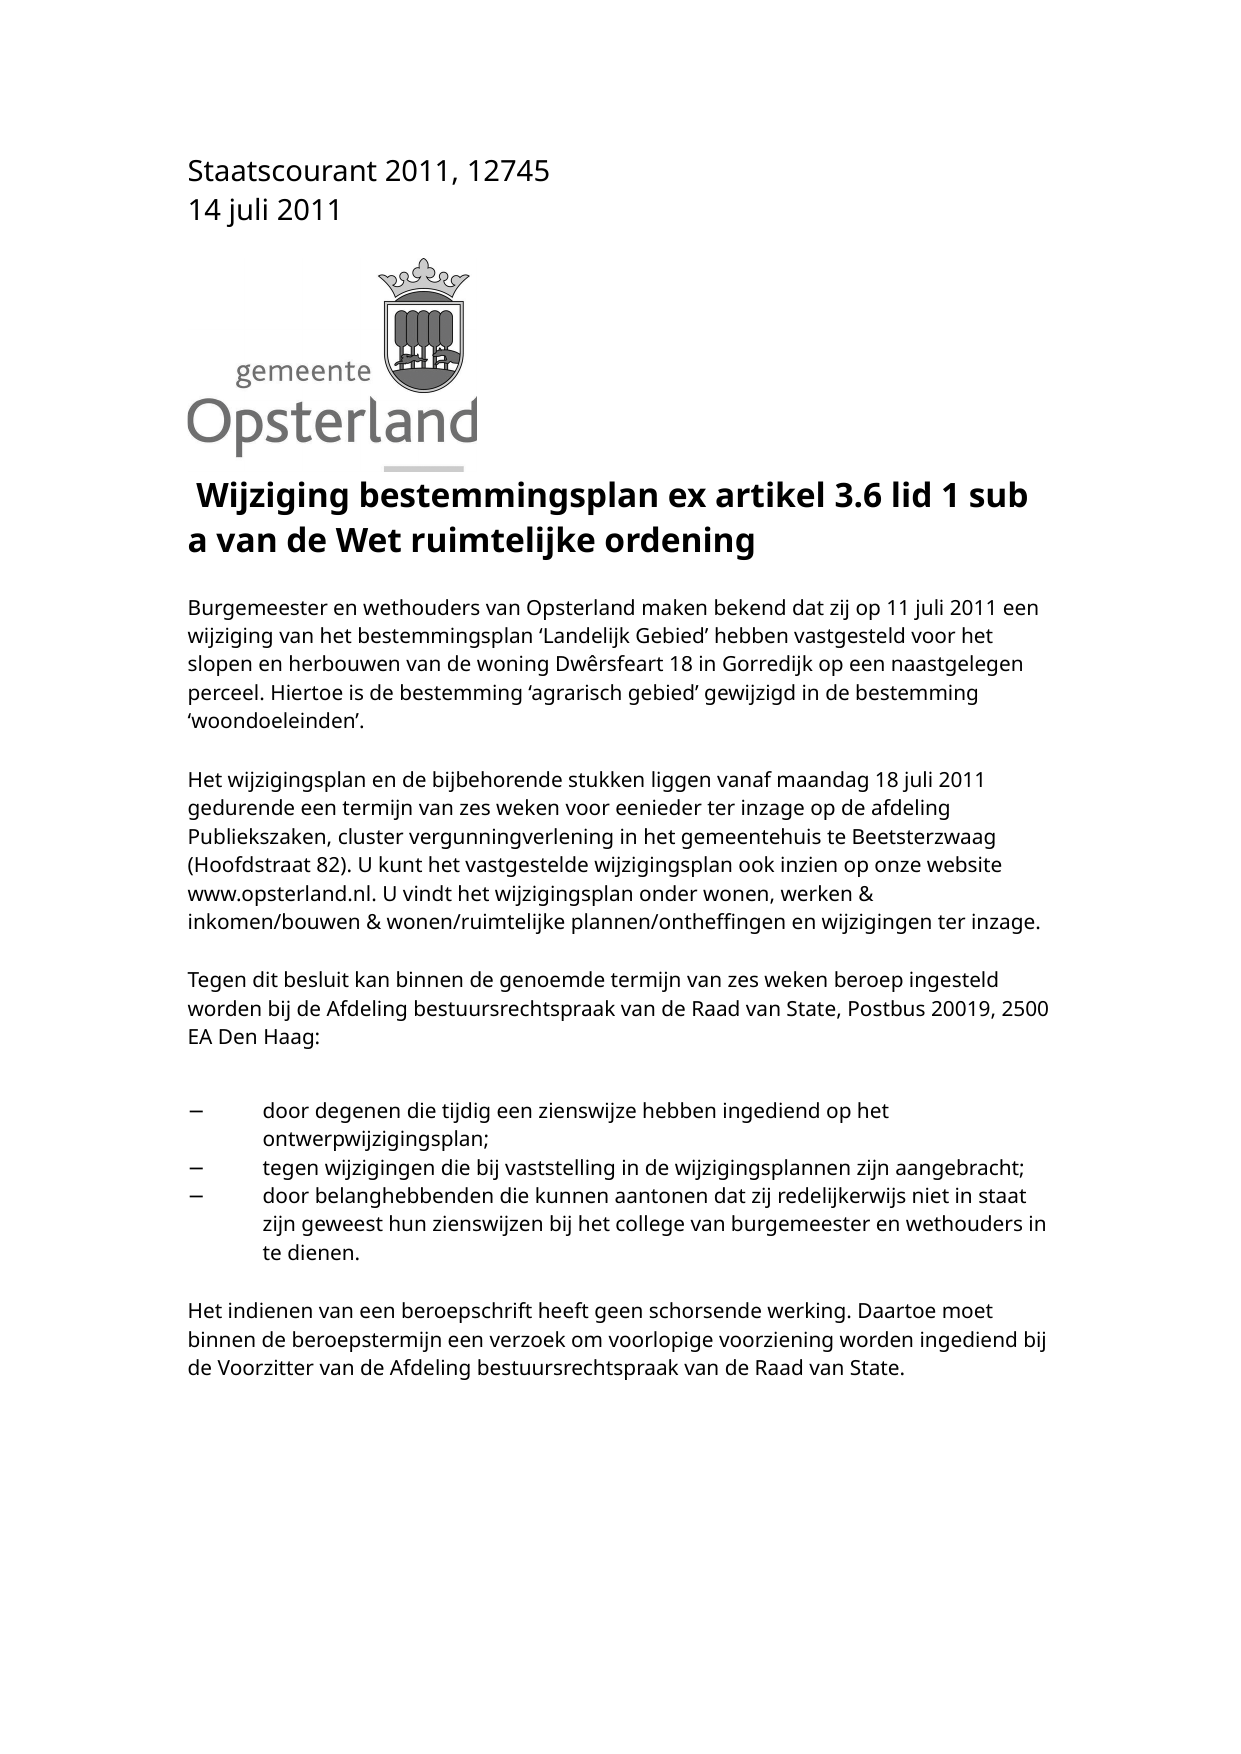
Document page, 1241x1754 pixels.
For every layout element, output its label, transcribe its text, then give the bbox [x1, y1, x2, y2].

list door belanghebbenden die kunnen aantonen dat zij redelijkerwijs niet in staat zijn geweest hun zienswijzen bij het college van burgemeester en wethouders in te dienen. [187, 1181, 1053, 1266]
list door degenen die tijdig een zienswijze hebben ingediend op het ontwerpwijzigingsplan; [187, 1096, 1053, 1153]
text 14 juli 2011 [187, 190, 1053, 229]
picture [187, 258, 477, 472]
text Staatscourant 2011, 12745 [187, 150, 1053, 190]
text Burgemeester en wethouders van Opsterland maken bekend dat zij op 11 juli 2011 een wijziging van het bestemmingsplan ‘Landelijk Gebied’ hebben vastgesteld voor het slopen en herbouwen van de woning Dwêrsfeart 18 in Gorredijk op een naastgelegen perceel. Hiertoe is de bestemming ‘agrarisch gebied’ gewijzigd in de bestemming ‘woondoeleinden’. [187, 593, 1053, 735]
text Tegen dit besluit kan binnen de genoemde termijn van zes weken beroep ingesteld worden bij de Afdeling bestuursrechtspraak van de Raad van State, Postbus 20019, 2500 EA Den Haag: [187, 966, 1053, 1051]
text Het wijzigingsplan en de bijbehorende stukken liggen vanaf maandag 18 juli 2011 gedurende een termijn van zes weken voor eenieder ter inzage op de afdeling Publiekszaken, cluster vergunningverlening in het gemeentehuis te Beetsterzwaag (Hoofdstraat 82). U kunt het vastgestelde wijzigingsplan ook inzien op onze website www.opsterland.nl. U vindt het wijzigingsplan onder wonen, werken & inkomen/bouwen & wonen/ruimtelijke plannen/ontheffingen en wijzigingen ter inzage. [187, 765, 1053, 936]
subtitle Wijziging bestemmingsplan ex artikel 3.6 lid 1 sub a van de Wet ruimtelijke ordening [187, 271, 1053, 563]
text Het indienen van een beroepschrift heeft geen schorsende werking. Daartoe moet binnen de beroepstermijn een verzoek om voorlopige voorziening worden ingediend bij de Voorzitter van de Afdeling bestuursrechtspraak van de Raad van State. [187, 1296, 1053, 1382]
list tegen wijzigingen die bij vaststelling in de wijzigingsplannen zijn aangebracht; [187, 1153, 1053, 1181]
